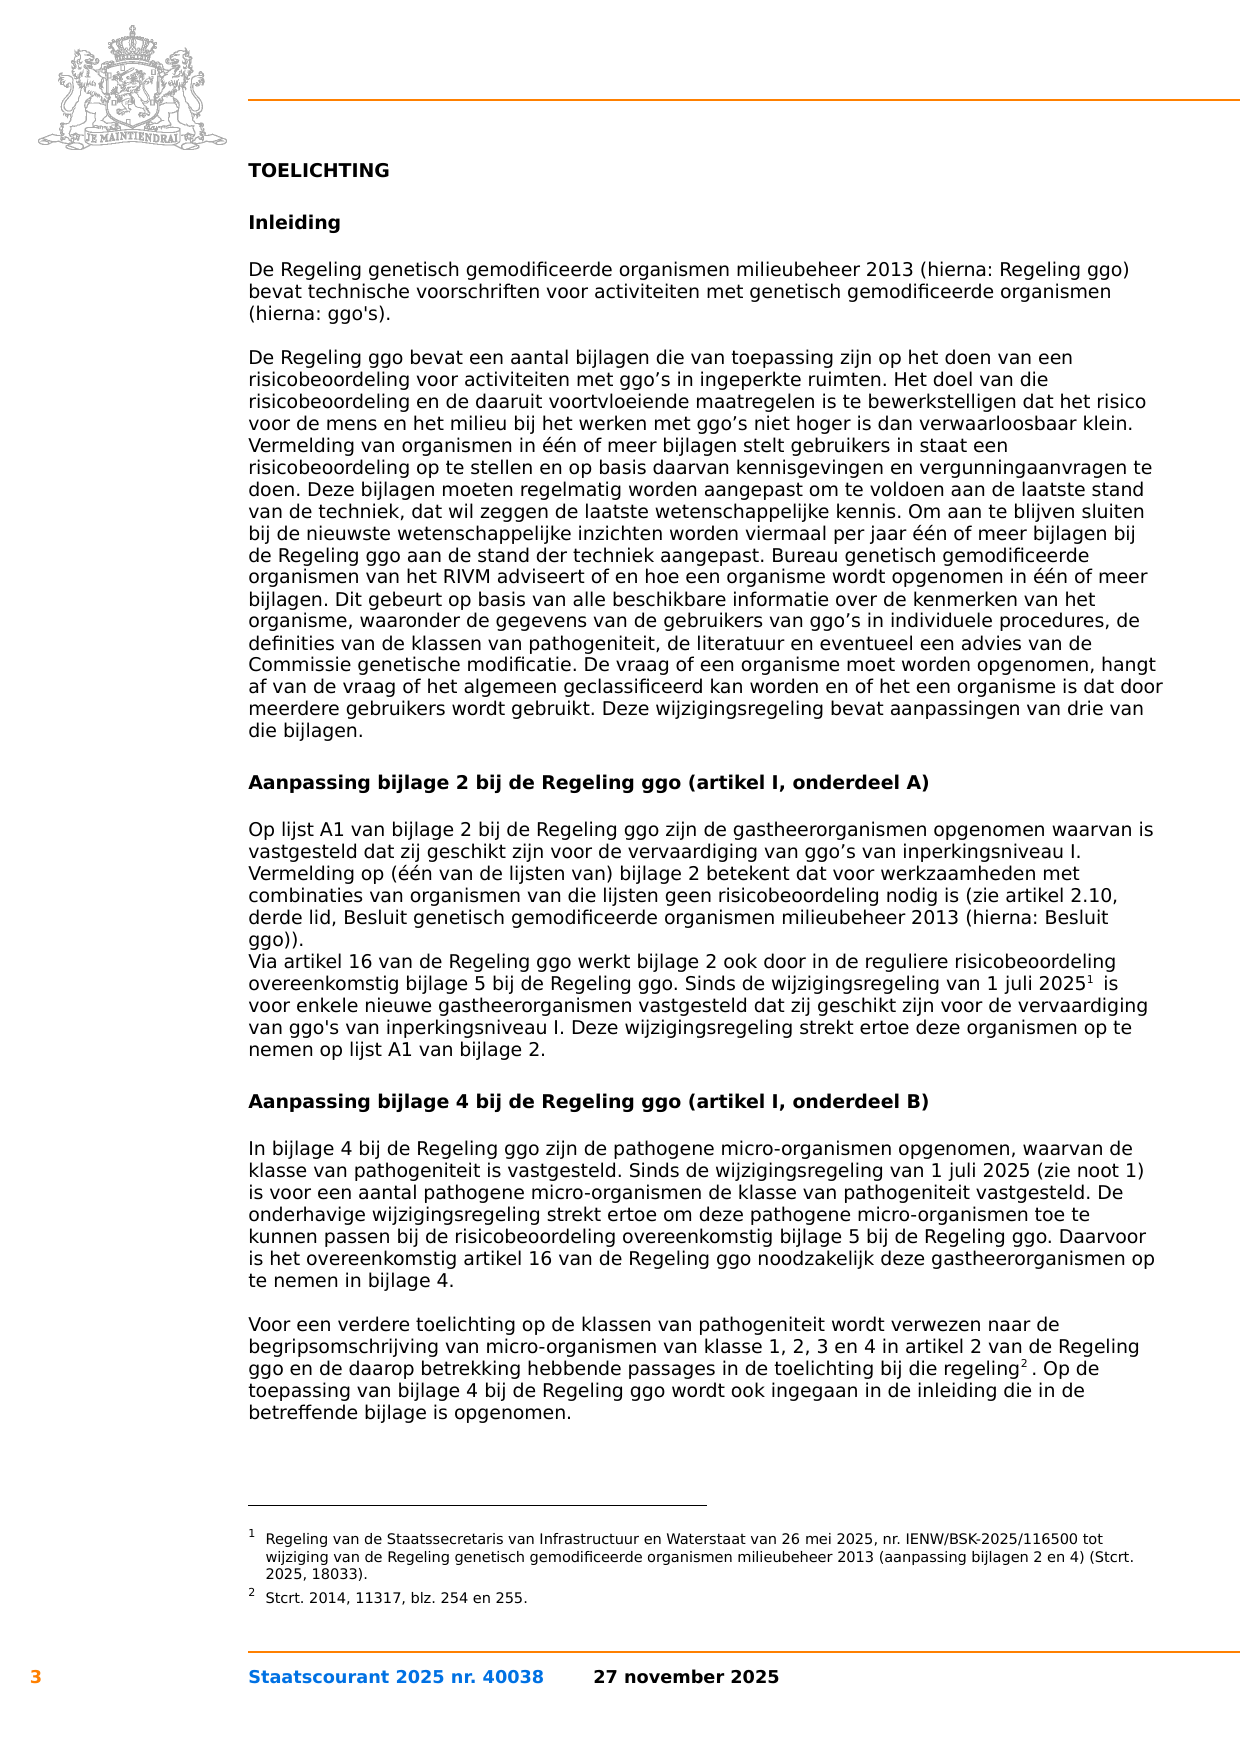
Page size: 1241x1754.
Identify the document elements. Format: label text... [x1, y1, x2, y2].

text Stcrt. 2014, 11317, blz. 254 en 255. [248, 1586, 1163, 1608]
text De Regeling genetisch gemodificeerde organismen milieubeheer 2013 (hierna: Regeling ggo) bevat technische voorschriften voor activiteiten met genetisch gemodificeerde organismen (hierna: ggo's). [248, 259, 1163, 325]
text Voor een verdere toelichting op de klassen van pathogeniteit wordt verwezen naar de begripsomschrijving van micro-organismen van klasse 1, 2, 3 en 4 in artikel 2 van de Regeling ggo en de daarop betrekking hebbende passages in de toelichting bij die regeling. Op de toepassing van bijlage 4 bij de Regeling ggo wordt ook ingegaan in de inleiding die in de betreffende bijlage is opgenomen. [248, 1314, 1163, 1424]
text De Regeling ggo bevat een aantal bijlagen die van toepassing zijn op het doen van een risicobeoordeling voor activiteiten met ggo’s in ingeperkte ruimten. Het doel van die risicobeoordeling en de daaruit voortvloeiende maatregelen is te bewerkstelligen dat het risico voor de mens en het milieu bij het werken met ggo’s niet hoger is dan verwaarloosbaar klein. Vermelding van organismen in één of meer bijlagen stelt gebruikers in staat een risicobeoordeling op te stellen en op basis daarvan kennisgevingen en vergunningaanvragen te doen. Deze bijlagen moeten regelmatig worden aangepast om te voldoen aan de laatste stand van de techniek, dat wil zeggen de laatste wetenschappelijke kennis. Om aan te blijven sluiten bij de nieuwste wetenschappelijke inzichten worden viermaal per jaar één of meer bijlagen bij de Regeling ggo aan de stand der techniek aangepast. Bureau genetisch gemodificeerde organismen van het RIVM adviseert of en hoe een organisme wordt opgenomen in één of meer bijlagen. Dit gebeurt op basis van alle beschikbare informatie over de kenmerken van het organisme, waaronder de gegevens van de gebruikers van ggo’s in individuele procedures, de definities van de klassen van pathogeniteit, de literatuur en eventueel een advies van de Commissie genetische modificatie. De vraag of een organisme moet worden opgenomen, hangt af van de vraag of het algemeen geclassificeerd kan worden en of het een organisme is dat door meerdere gebruikers wordt gebruikt. Deze wijzigingsregeling bevat aanpassingen van drie van die bijlagen. [248, 347, 1163, 742]
subtitle Aanpassing bijlage 4 bij de Regeling ggo (artikel I, onderdeel B) [248, 1091, 1163, 1113]
subtitle Inleiding [248, 212, 1163, 234]
text Regeling van de Staatssecretaris van Infrastructuur en Waterstaat van 26 mei 2025, nr. IENW/BSK-2025/116500 tot wijziging van de Regeling genetisch gemodificeerde organismen milieubeheer 2013 (aanpassing bijlagen 2 en 4) (Stcrt. 2025, 18033). [248, 1527, 1163, 1583]
text Op lijst A1 van bijlage 2 bij de Regeling ggo zijn de gastheerorganismen opgenomen waarvan is vastgesteld dat zij geschikt zijn voor de vervaardiging van ggo’s van inperkingsniveau I. Vermelding op (één van de lijsten van) bijlage 2 betekent dat voor werkzaamheden met combinaties van organismen van die lijsten geen risicobeoordeling nodig is (zie artikel 2.10, derde lid, Besluit genetisch gemodificeerde organismen milieubeheer 2013 (hierna: Besluit ggo)). [248, 819, 1163, 951]
picture [38, 25, 227, 150]
subtitle TOELICHTING [248, 160, 1163, 182]
subtitle Aanpassing bijlage 2 bij de Regeling ggo (artikel I, onderdeel A) [248, 772, 1163, 794]
text In bijlage 4 bij de Regeling ggo zijn de pathogene micro-organismen opgenomen, waarvan de klasse van pathogeniteit is vastgesteld. Sinds de wijzigingsregeling van 1 juli 2025 (zie noot 1) is voor een aantal pathogene micro-organismen de klasse van pathogeniteit vastgesteld. De onderhavige wijzigingsregeling strekt ertoe om deze pathogene micro-organismen toe te kunnen passen bij de risicobeoordeling overeenkomstig bijlage 5 bij de Regeling ggo. Daarvoor is het overeenkomstig artikel 16 van de Regeling ggo noodzakelijk deze gastheerorganismen op te nemen in bijlage 4. [248, 1138, 1163, 1292]
text Via artikel 16 van de Regeling ggo werkt bijlage 2 ook door in de reguliere risicobeoordeling overeenkomstig bijlage 5 bij de Regeling ggo. Sinds de wijzigingsregeling van 1 juli 2025 is voor enkele nieuwe gastheerorganismen vastgesteld dat zij geschikt zijn voor de vervaardiging van ggo's van inperkingsniveau I. Deze wijzigingsregeling strekt ertoe deze organismen op te nemen op lijst A1 van bijlage 2. [248, 951, 1163, 1061]
